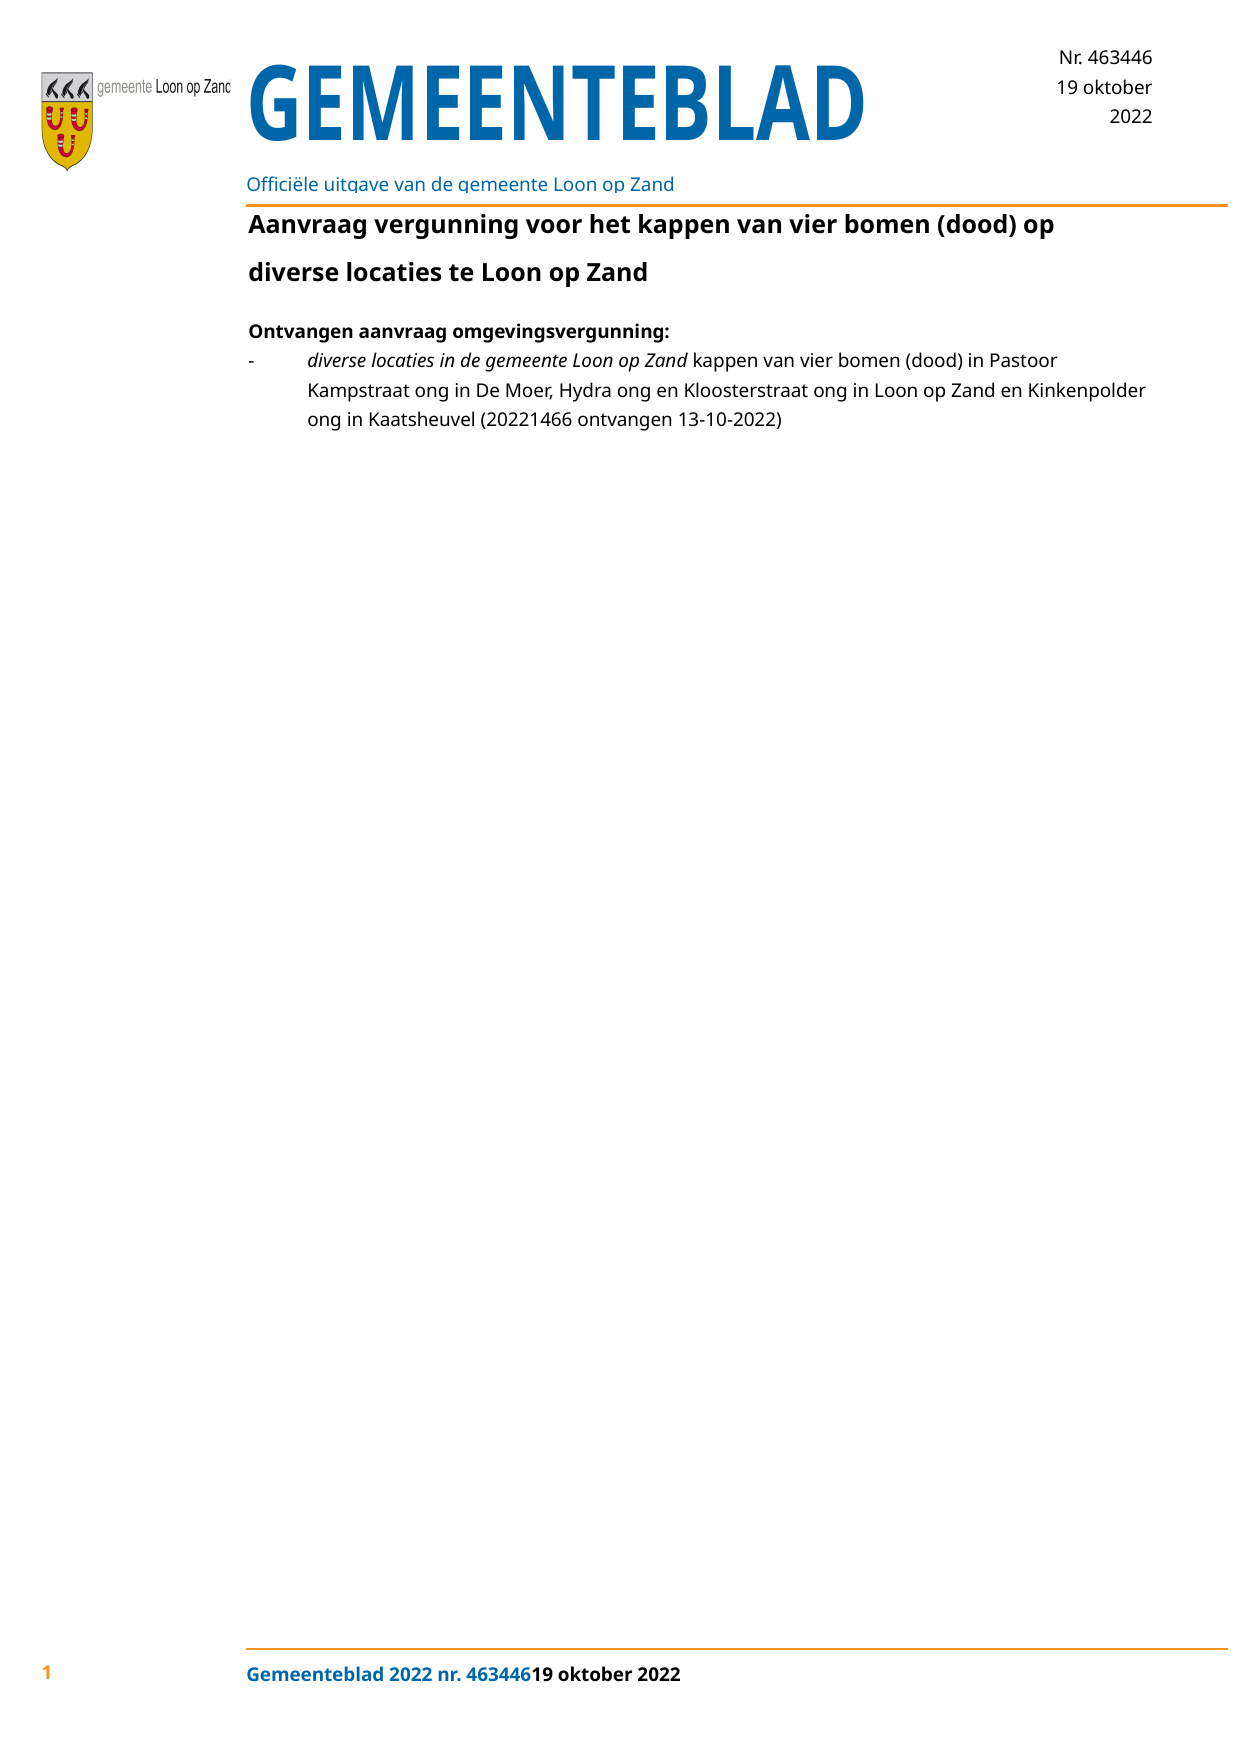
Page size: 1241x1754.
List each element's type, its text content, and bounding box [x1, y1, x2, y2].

text Aanvraag vergunning voor het kappen van vier bomen (dood) op diverse locaties te Loon op Zand [248, 207, 1152, 288]
picture [41, 47, 231, 172]
list diverse locaties in de gemeente Loon op Zand kappen van vier bomen (dood) in Pastoor Kampstraat ong in De Moer, Hydra ong en Kloosterstraat ong in Loon op Zand en Kinkenpolder ong in Kaatsheuvel (20221466 ontvangen 13-10-2022) [248, 347, 1152, 432]
text Ontvangen aanvraag omgevingsvergunning: [248, 318, 1152, 344]
